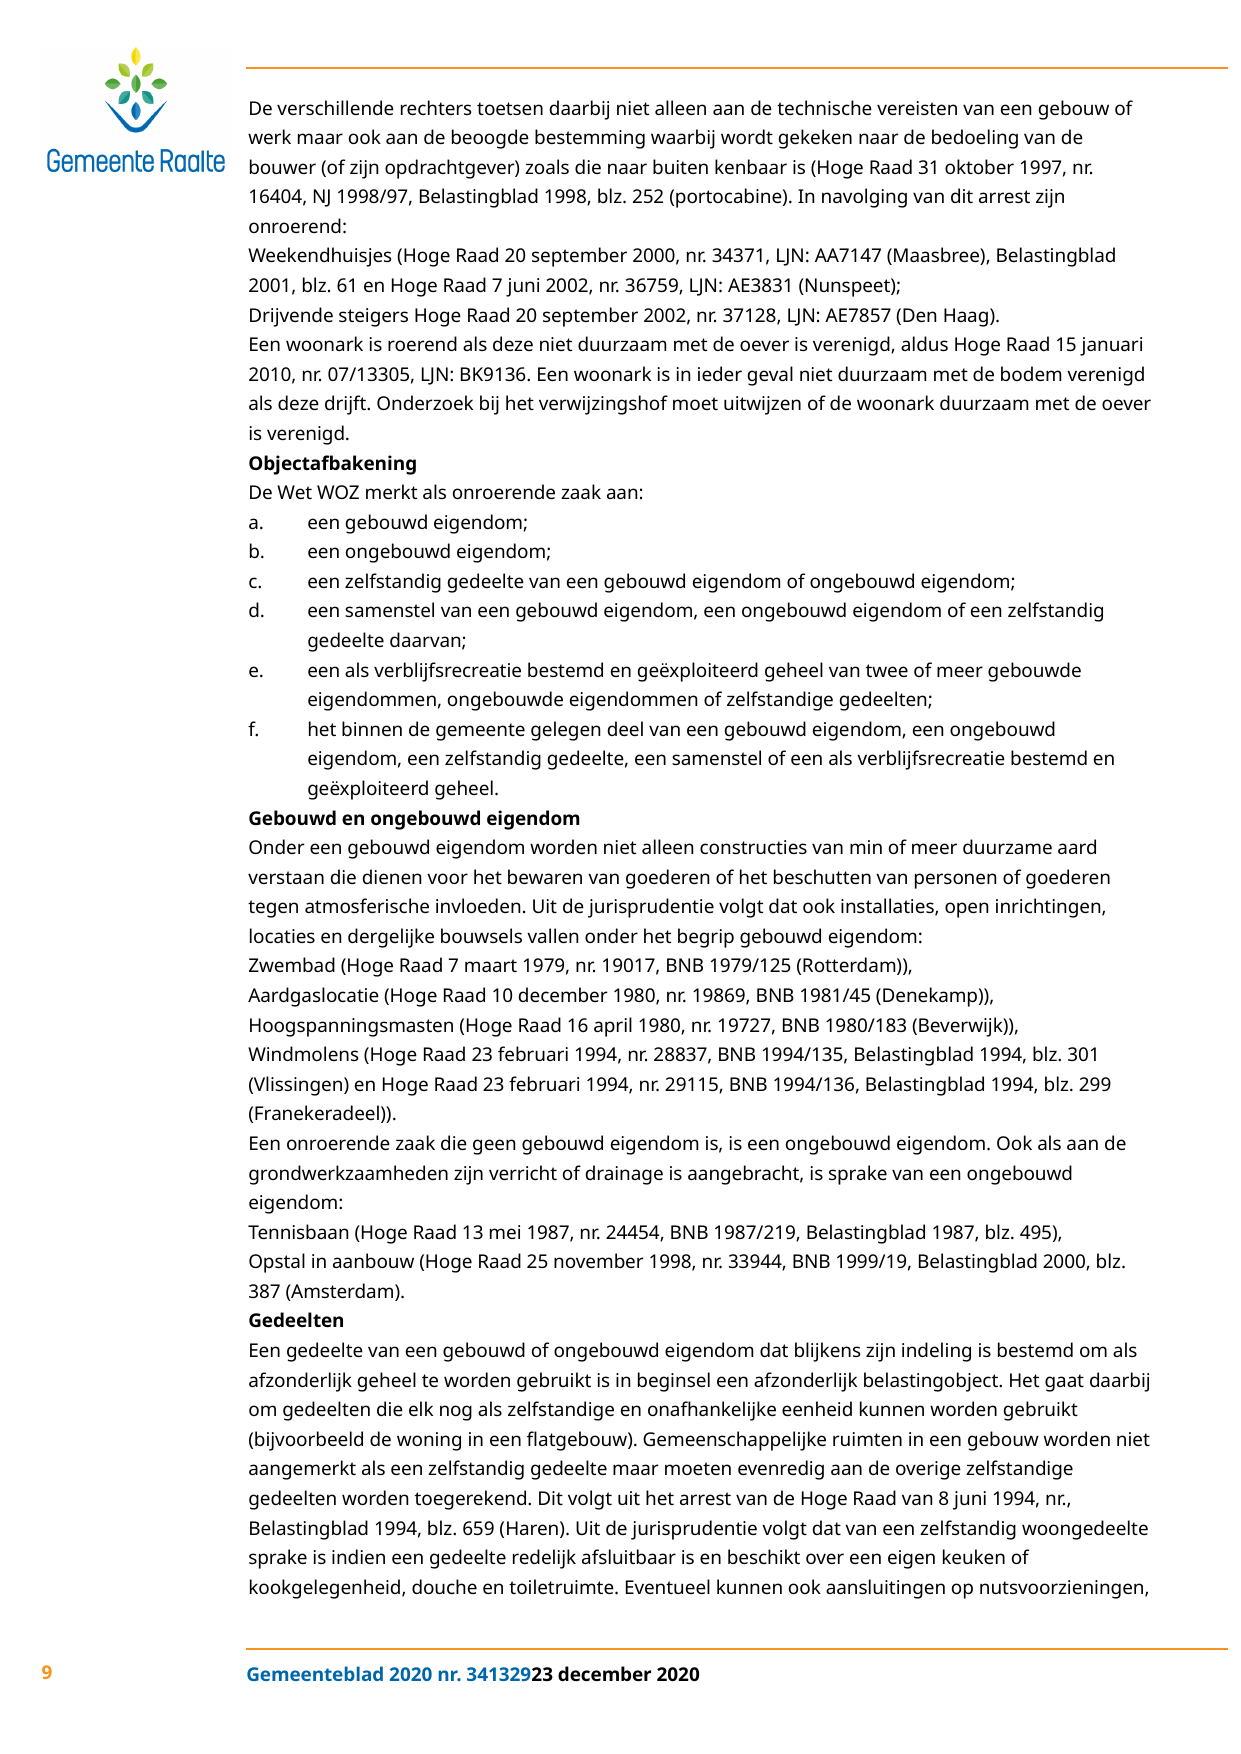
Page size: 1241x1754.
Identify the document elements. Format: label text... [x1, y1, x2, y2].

list een als verblijfsrecreatie bestemd en geëxploiteerd geheel van twee of meer gebouwde eigendommen, ongebouwde eigendommen of zelfstandige gedeelten; [248, 657, 1152, 712]
text Gebouwd en ongebouwd eigendom [248, 805, 1152, 831]
text Weekendhuisjes (Hoge Raad 20 september 2000, nr. 34371, LJN: AA7147 (Maasbree), Belastingblad 2001, blz. 61 en Hoge Raad 7 juni 2002, nr. 36759, LJN: AE3831 (Nunspeet); [248, 243, 1152, 298]
text Tennisbaan (Hoge Raad 13 mei 1987, nr. 24454, BNB 1987/219, Belastingblad 1987, blz. 495), [248, 1219, 1152, 1245]
text Een onroerende zaak die geen gebouwd eigendom is, is een ongebouwd eigendom. Ook als aan de grondwerkzaamheden zijn verricht of drainage is aangebracht, is sprake van een ongebouwd eigendom: [248, 1130, 1152, 1215]
text Objectafbakening [248, 450, 1152, 476]
text Gedeelten [248, 1308, 1152, 1333]
list een ongebouwd eigendom; [248, 538, 1152, 564]
text De Wet WOZ merkt als onroerende zaak aan: [248, 479, 1152, 505]
text Opstal in aanbouw (Hoge Raad 25 november 1998, nr. 33944, BNB 1999/19, Belastingblad 2000, blz. 387 (Amsterdam). [248, 1248, 1152, 1304]
text Zwembad (Hoge Raad 7 maart 1979, nr. 19017, BNB 1979/125 (Rotterdam)), [248, 953, 1152, 978]
list een gebouwd eigendom; [248, 509, 1152, 535]
text Drijvende steigers Hoge Raad 20 september 2002, nr. 37128, LJN: AE7857 (Den Haag). [248, 302, 1152, 328]
text Windmolens (Hoge Raad 23 februari 1994, nr. 28837, BNB 1994/135, Belastingblad 1994, blz. 301 (Vlissingen) en Hoge Raad 23 februari 1994, nr. 29115, BNB 1994/136, Belastingblad 1994, blz. 299 (Franekeradeel)). [248, 1041, 1152, 1126]
text Hoogspanningsmasten (Hoge Raad 16 april 1980, nr. 19727, BNB 1980/183 (Beverwijk)), [248, 1012, 1152, 1038]
picture [41, 47, 231, 172]
text Aardgaslocatie (Hoge Raad 10 december 1980, nr. 19869, BNB 1981/45 (Denekamp)), [248, 982, 1152, 1008]
text Een gedeelte van een gebouwd of ongebouwd eigendom dat blijkens zijn indeling is bestemd om als afzonderlijk geheel te worden gebruikt is in beginsel een afzonderlijk belastingobject. Het gaat daarbij om gedeelten die elk nog als zelfstandige en onafhankelijke eenheid kunnen worden gebruikt (bijvoorbeeld de woning in een flatgebouw). Gemeenschappelijke ruimten in een gebouw worden niet aangemerkt als een zelfstandig gedeelte maar moeten evenredig aan de overige zelfstandige gedeelten worden toegerekend. Dit volgt uit het arrest van de Hoge Raad van 8 juni 1994, nr., Belastingblad 1994, blz. 659 (Haren). Uit de jurisprudentie volgt dat van een zelfstandig woongedeelte sprake is indien een gedeelte redelijk afsluitbaar is en beschikt over een eigen keuken of kookgelegenheid, douche en toiletruimte. Eventueel kunnen ook aansluitingen op nutsvoorzieningen, [248, 1337, 1152, 1600]
list een zelfstandig gedeelte van een gebouwd eigendom of ongebouwd eigendom; [248, 568, 1152, 594]
text Een woonark is roerend als deze niet duurzaam met de oever is verenigd, aldus Hoge Raad 15 januari 2010, nr. 07/13305, LJN: BK9136. Een woonark is in ieder geval niet duurzaam met de bodem verenigd als deze drijft. Onderzoek bij het verwijzingshof moet uitwijzen of de woonark duurzaam met de oever is verenigd. [248, 331, 1152, 446]
text De verschillende rechters toetsen daarbij niet alleen aan de technische vereisten van een gebouw of werk maar ook aan de beoogde bestemming waarbij wordt gekeken naar de bedoeling van de bouwer (of zijn opdrachtgever) zoals die naar buiten kenbaar is (Hoge Raad 31 oktober 1997, nr. 16404, NJ 1998/97, Belastingblad 1998, blz. 252 (portocabine). In navolging van dit arrest zijn onroerend: [248, 95, 1152, 239]
text Onder een gebouwd eigendom worden niet alleen constructies van min of meer duurzame aard verstaan die dienen voor het bewaren van goederen of het beschutten van personen of goederen tegen atmosferische invloeden. Uit de jurisprudentie volgt dat ook installaties, open inrichtingen, locaties en dergelijke bouwsels vallen onder het begrip gebouwd eigendom: [248, 834, 1152, 949]
list het binnen de gemeente gelegen deel van een gebouwd eigendom, een ongebouwd eigendom, een zelfstandig gedeelte, een samenstel of een als verblijfsrecreatie bestemd en geëxploiteerd geheel. [248, 716, 1152, 801]
list een samenstel van een gebouwd eigendom, een ongebouwd eigendom of een zelfstandig gedeelte daarvan; [248, 598, 1152, 653]
